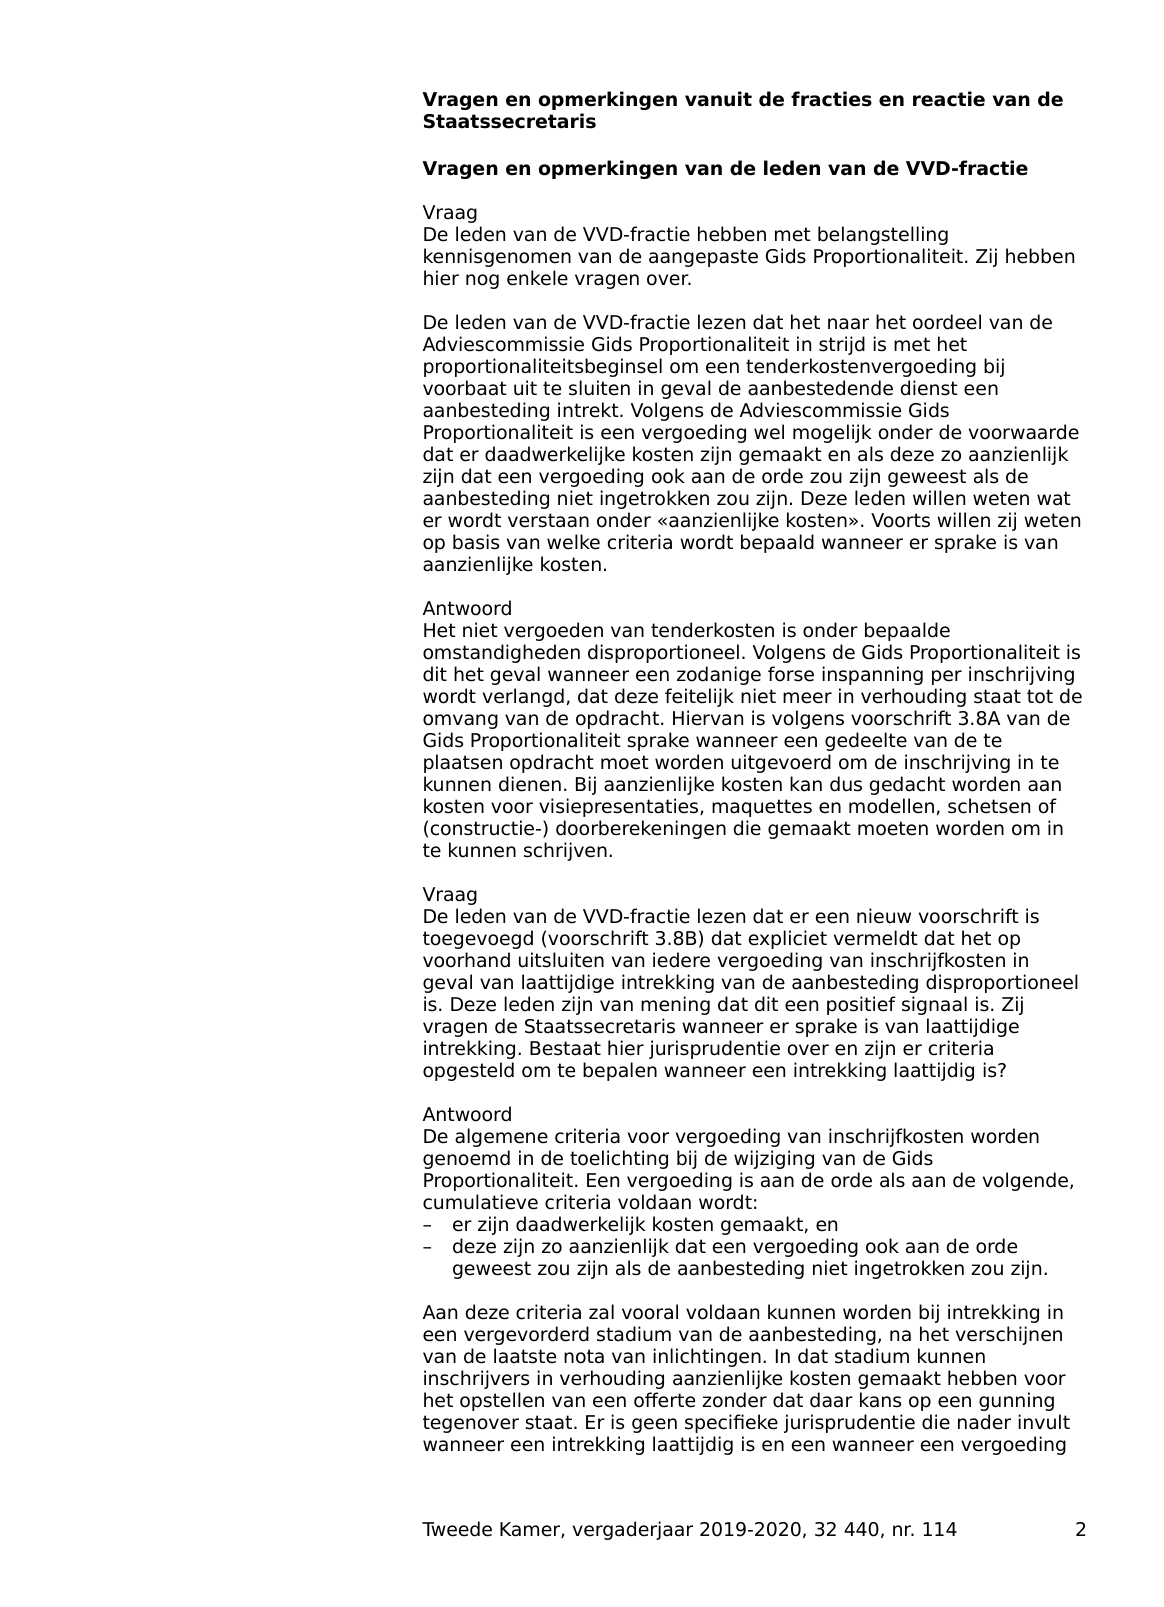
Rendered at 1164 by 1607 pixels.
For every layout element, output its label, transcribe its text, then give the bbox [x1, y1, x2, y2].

subtitle Vragen en opmerkingen vanuit de fracties en reactie van de Staatssecretaris [422, 89, 1087, 133]
text Antwoord [422, 1104, 1087, 1126]
subtitle Vragen en opmerkingen van de leden van de VVD-fractie [422, 158, 1087, 180]
text Vraag [422, 202, 1087, 224]
text Het niet vergoeden van tenderkosten is onder bepaalde omstandigheden disproportioneel. Volgens de Gids Proportionaliteit is dit het geval wanneer een zodanige forse inspanning per inschrijving wordt verlangd, dat deze feitelijk niet meer in verhouding staat tot de omvang van de opdracht. Hiervan is volgens voorschrift 3.8A van de Gids Proportionaliteit sprake wanneer een gedeelte van de te plaatsen opdracht moet worden uitgevoerd om de inschrijving in te kunnen dienen. Bij aanzienlijke kosten kan dus gedacht worden aan kosten voor visiepresentaties, maquettes en modellen, schetsen of (constructie-) doorberekeningen die gemaakt moeten worden om in te kunnen schrijven. [422, 620, 1087, 862]
text Antwoord [422, 598, 1087, 620]
text Aan deze criteria zal vooral voldaan kunnen worden bij intrekking in een vergevorderd stadium van de aanbesteding, na het verschijnen van de laatste nota van inlichtingen. In dat stadium kunnen inschrijvers in verhouding aanzienlijke kosten gemaakt hebben voor het opstellen van een offerte zonder dat daar kans op een gunning tegenover staat. Er is geen specifieke jurisprudentie die nader invult wanneer een intrekking laattijdig is en een wanneer een vergoeding [422, 1302, 1087, 1456]
text – er zijn daadwerkelijk kosten gemaakt, en [422, 1214, 1087, 1236]
text – deze zijn zo aanzienlijk dat een vergoeding ook aan de orde geweest zou zijn als de aanbesteding niet ingetrokken zou zijn. [422, 1236, 1087, 1280]
text De leden van de VVD-fractie lezen dat het naar het oordeel van de Adviescommissie Gids Proportionaliteit in strijd is met het proportionaliteitsbeginsel om een tenderkostenvergoeding bij voorbaat uit te sluiten in geval de aanbestedende dienst een aanbesteding intrekt. Volgens de Adviescommissie Gids Proportionaliteit is een vergoeding wel mogelijk onder de voorwaarde dat er daadwerkelijke kosten zijn gemaakt en als deze zo aanzienlijk zijn dat een vergoeding ook aan de orde zou zijn geweest als de aanbesteding niet ingetrokken zou zijn. Deze leden willen weten wat er wordt verstaan onder «aanzienlijke kosten». Voorts willen zij weten op basis van welke criteria wordt bepaald wanneer er sprake is van aanzienlijke kosten. [422, 312, 1087, 576]
text Vraag [422, 884, 1087, 906]
text De leden van de VVD-fractie hebben met belangstelling kennisgenomen van de aangepaste Gids Proportionaliteit. Zij hebben hier nog enkele vragen over. [422, 224, 1087, 290]
text De leden van de VVD-fractie lezen dat er een nieuw voorschrift is toegevoegd (voorschrift 3.8B) dat expliciet vermeldt dat het op voorhand uitsluiten van iedere vergoeding van inschrijfkosten in geval van laattijdige intrekking van de aanbesteding disproportioneel is. Deze leden zijn van mening dat dit een positief signaal is. Zij vragen de Staatssecretaris wanneer er sprake is van laattijdige intrekking. Bestaat hier jurisprudentie over en zijn er criteria opgesteld om te bepalen wanneer een intrekking laattijdig is? [422, 906, 1087, 1082]
text De algemene criteria voor vergoeding van inschrijfkosten worden genoemd in de toelichting bij de wijziging van de Gids Proportionaliteit. Een vergoeding is aan de orde als aan de volgende, cumulatieve criteria voldaan wordt: [422, 1126, 1087, 1214]
